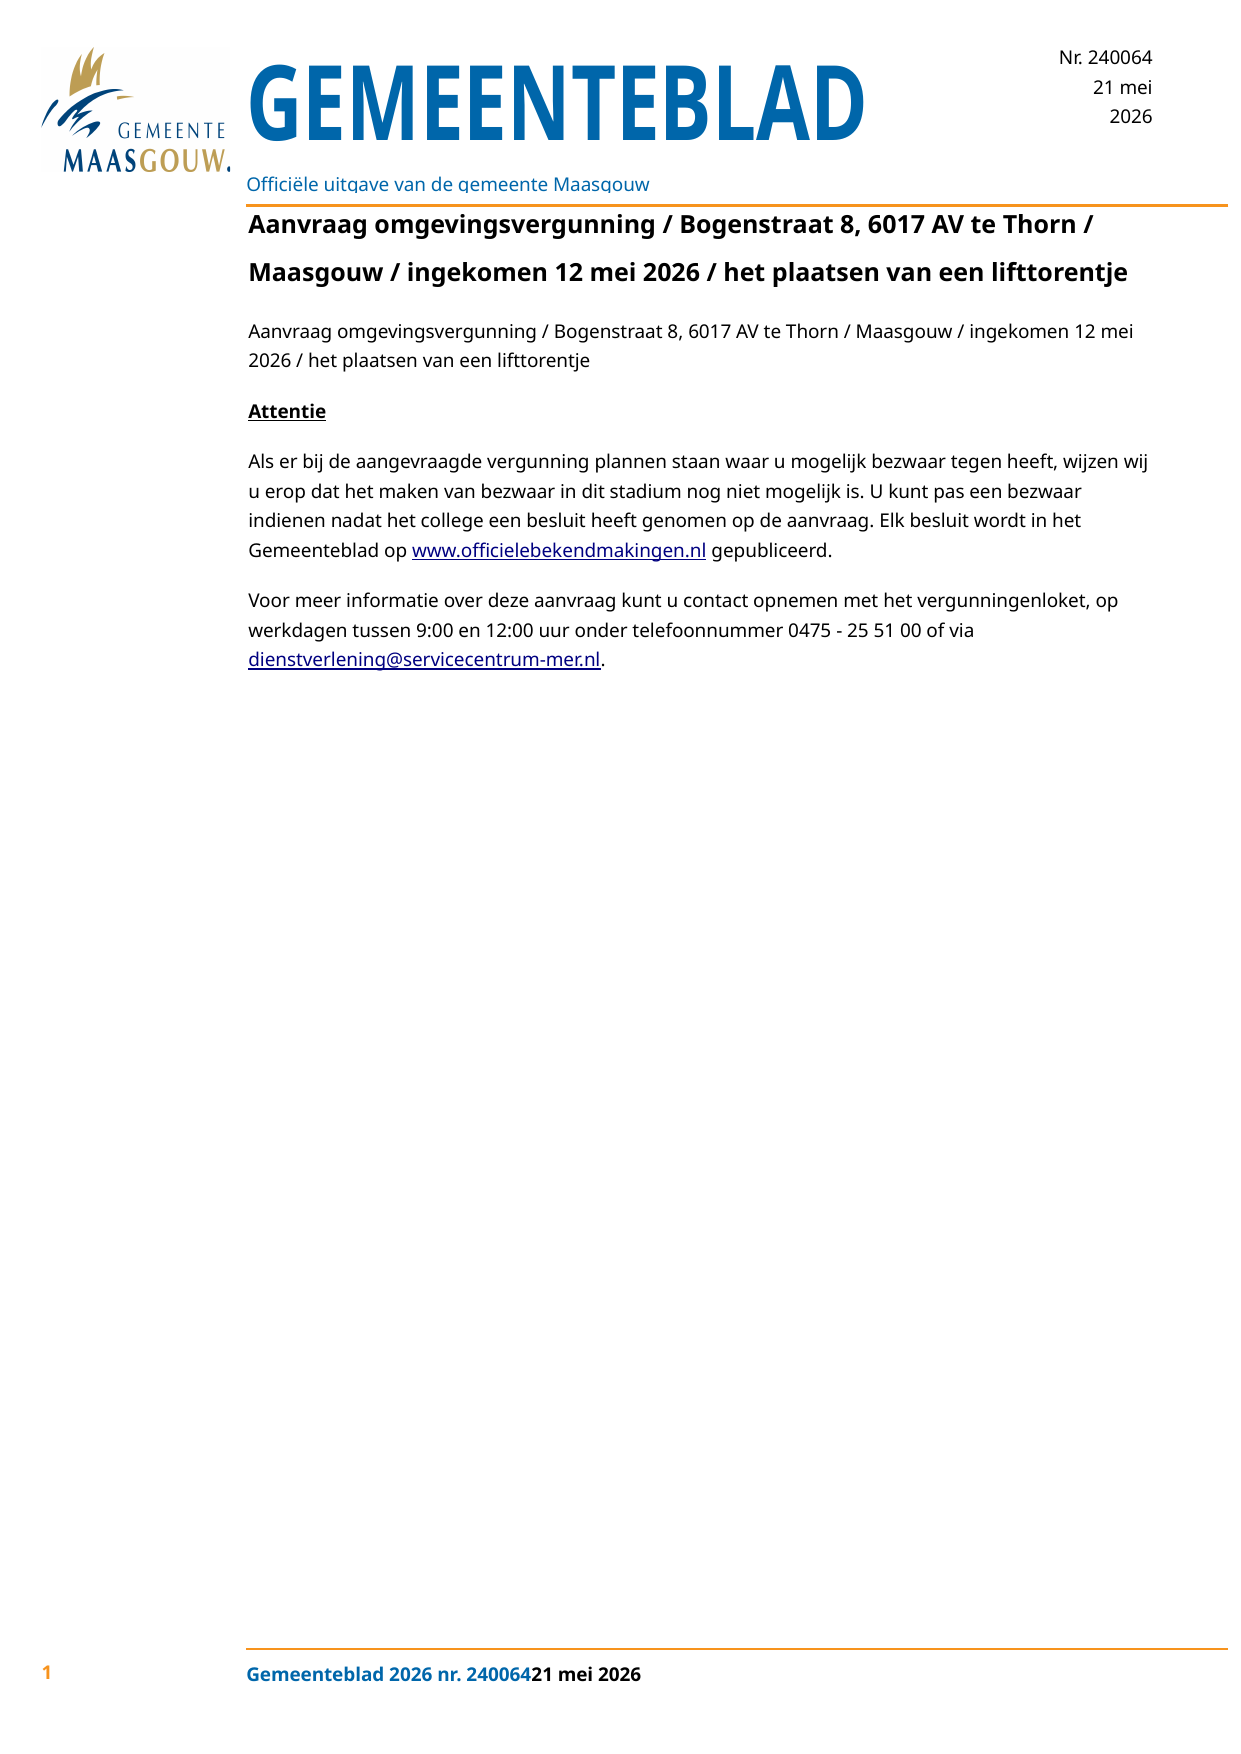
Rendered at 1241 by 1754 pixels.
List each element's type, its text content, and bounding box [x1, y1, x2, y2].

picture [41, 47, 231, 172]
text Aanvraag omgevingsvergunning / Bogenstraat 8, 6017 AV te Thorn / Maasgouw / ingekomen 12 mei 2026 / het plaatsen van een lifttorentje [248, 207, 1152, 288]
text Als er bij de aangevraagde vergunning plannen staan waar u mogelijk bezwaar tegen heeft, wijzen wij u erop dat het maken van bezwaar in dit stadium nog niet mogelijk is. U kunt pas een bezwaar indienen nadat het college een besluit heeft genomen op de aanvraag. Elk besluit wordt in het Gemeenteblad op www.officielebekendmakingen.nl gepubliceerd. [248, 448, 1152, 563]
text Attentie [248, 398, 1152, 424]
text Voor meer informatie over deze aanvraag kunt u contact opnemen met het vergunningenloket, op werkdagen tussen 9:00 en 12:00 uur onder telefoonnummer 0475 - 25 51 00 of via dienstverlening@servicecentrum-mer.nl. [248, 587, 1152, 672]
text Aanvraag omgevingsvergunning / Bogenstraat 8, 6017 AV te Thorn / Maasgouw / ingekomen 12 mei 2026 / het plaatsen van een lifttorentje [248, 318, 1152, 373]
